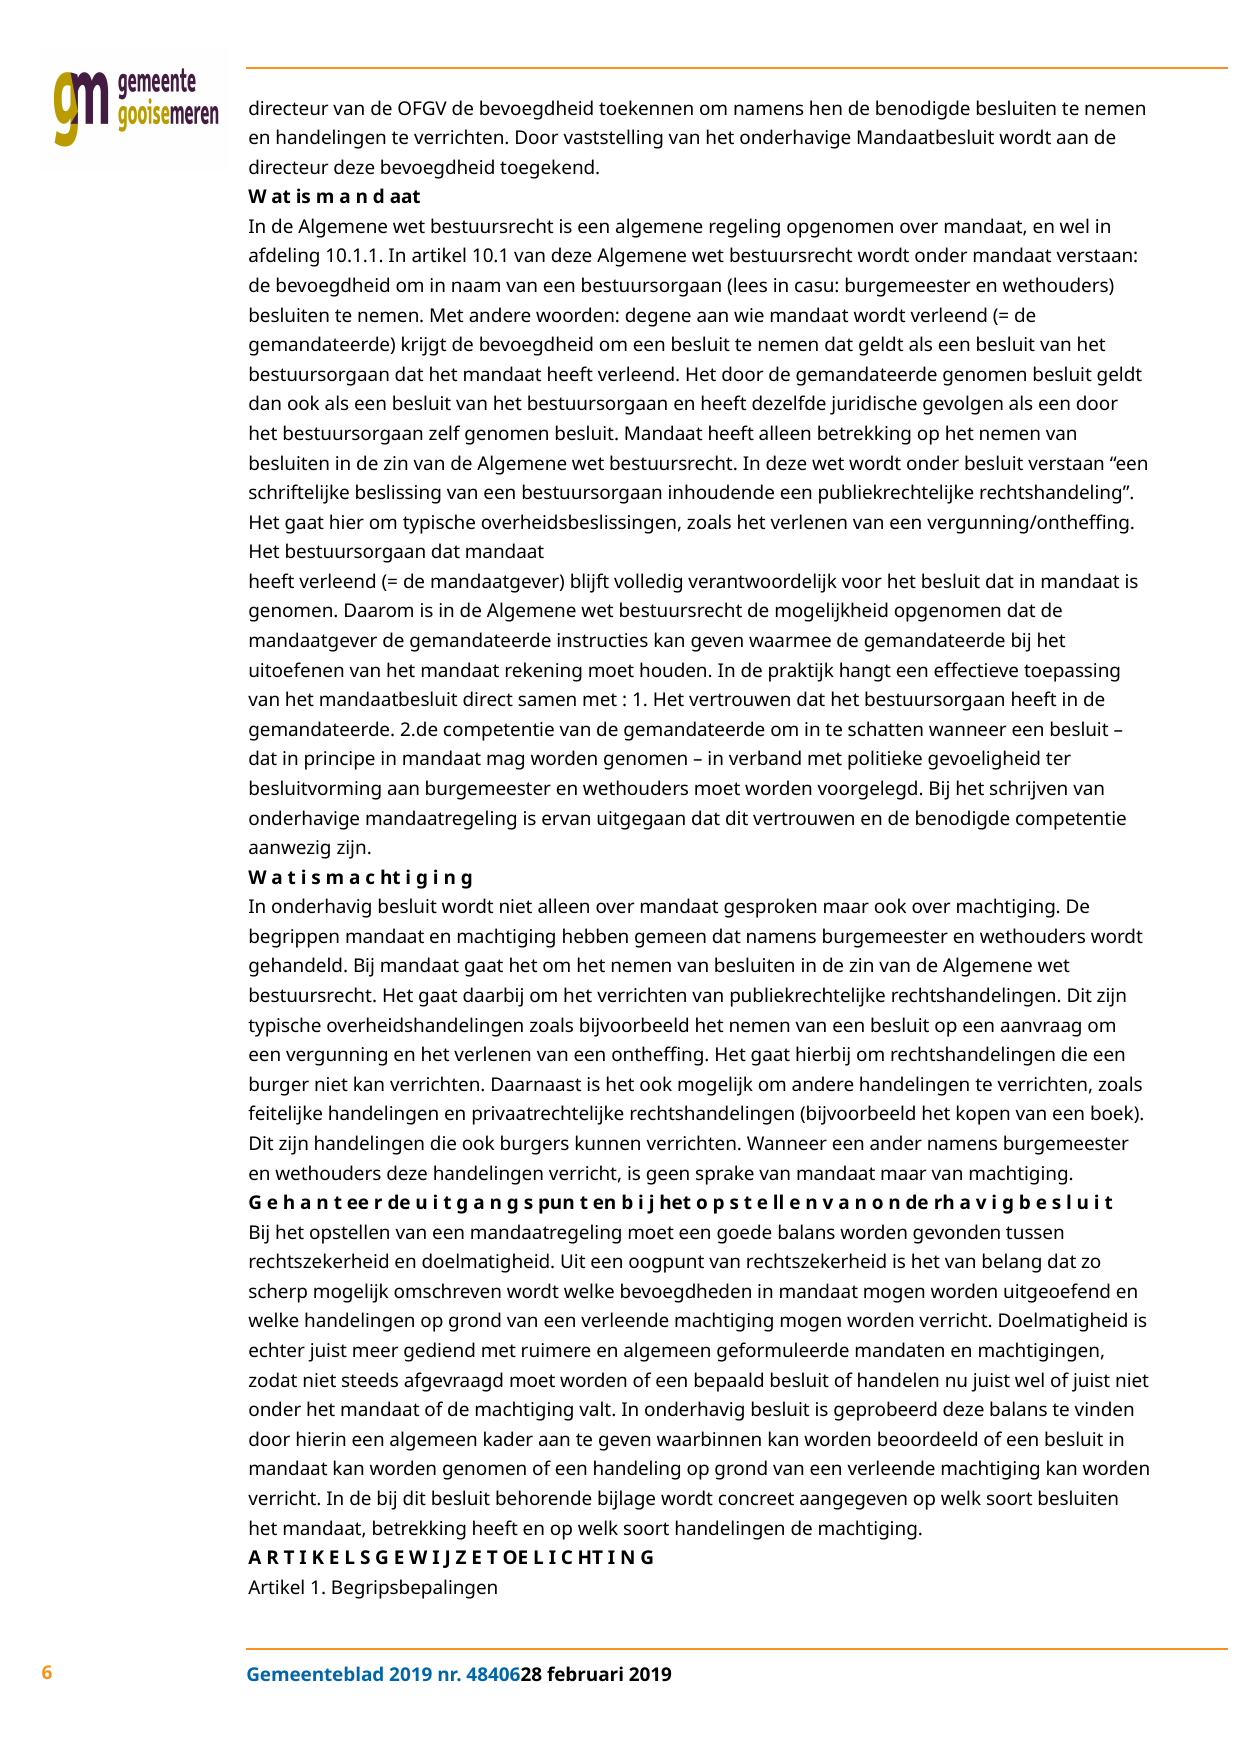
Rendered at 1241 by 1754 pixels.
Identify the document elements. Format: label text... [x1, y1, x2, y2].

text A R T I K E L S G E W I J Z E T OE L I C HT I N G [248, 1544, 1152, 1570]
text In de Algemene wet bestuursrecht is een algemene regeling opgenomen over mandaat, en wel in afdeling 10.1.1. In artikel 10.1 van deze Algemene wet bestuursrecht wordt onder mandaat verstaan: de bevoegdheid om in naam van een bestuursorgaan (lees in casu: burgemeester en wethouders) besluiten te nemen. Met andere woorden: degene aan wie mandaat wordt verleend (= de gemandateerde) krijgt de bevoegdheid om een besluit te nemen dat geldt als een besluit van het bestuursorgaan dat het mandaat heeft verleend. Het door de gemandateerde genomen besluit geldt dan ook als een besluit van het bestuursorgaan en heeft dezelfde juridische gevolgen als een door het bestuursorgaan zelf genomen besluit. Mandaat heeft alleen betrekking op het nemen van besluiten in de zin van de Algemene wet bestuursrecht. In deze wet wordt onder besluit verstaan “een schriftelijke beslissing van een bestuursorgaan inhoudende een publiekrechtelijke rechtshandeling”. Het gaat hier om typische overheidsbeslissingen, zoals het verlenen van een vergunning/ontheffing. Het bestuursorgaan dat mandaat [248, 213, 1152, 564]
text heeft verleend (= de mandaatgever) blijft volledig verantwoordelijk voor het besluit dat in mandaat is genomen. Daarom is in de Algemene wet bestuursrecht de mogelijkheid opgenomen dat de mandaatgever de gemandateerde instructies kan geven waarmee de gemandateerde bij het uitoefenen van het mandaat rekening moet houden. In de praktijk hangt een effectieve toepassing van het mandaatbesluit direct samen met : 1. Het vertrouwen dat het bestuursorgaan heeft in de gemandateerde. 2.de competentie van de gemandateerde om in te schatten wanneer een besluit – dat in principe in mandaat mag worden genomen – in verband met politieke gevoeligheid ter besluitvorming aan burgemeester en wethouders moet worden voorgelegd. Bij het schrijven van onderhavige mandaatregeling is ervan uitgegaan dat dit vertrouwen en de benodigde competentie aanwezig zijn. [248, 568, 1152, 860]
text Artikel 1. Begripsbepalingen [248, 1574, 1152, 1600]
text In onderhavig besluit wordt niet alleen over mandaat gesproken maar ook over machtiging. De begrippen mandaat en machtiging hebben gemeen dat namens burgemeester en wethouders wordt gehandeld. Bij mandaat gaat het om het nemen van besluiten in de zin van de Algemene wet bestuursrecht. Het gaat daarbij om het verrichten van publiekrechtelijke rechtshandelingen. Dit zijn typische overheidshandelingen zoals bijvoorbeeld het nemen van een besluit op een aanvraag om een vergunning en het verlenen van een ontheffing. Het gaat hierbij om rechtshandelingen die een burger niet kan verrichten. Daarnaast is het ook mogelijk om andere handelingen te verrichten, zoals feitelijke handelingen en privaatrechtelijke rechtshandelingen (bijvoorbeeld het kopen van een boek). Dit zijn handelingen die ook burgers kunnen verrichten. Wanneer een ander namens burgemeester en wethouders deze handelingen verricht, is geen sprake van mandaat maar van machtiging. [248, 893, 1152, 1186]
text W at is m a n d aat [248, 183, 1152, 209]
text G e h a n t ee r de u i t g a n g s pun t en b i j het o p s t e ll e n v a n o n de rh a v i g b e s l u i t [248, 1189, 1152, 1215]
text directeur van de OFGV de bevoegdheid toekennen om namens hen de benodigde besluiten te nemen en handelingen te verrichten. Door vaststelling van het onderhavige Mandaatbesluit wordt aan de directeur deze bevoegdheid toegekend. [248, 95, 1152, 180]
text W a t i s m a c ht i g i n g [248, 864, 1152, 890]
text Bij het opstellen van een mandaatregeling moet een goede balans worden gevonden tussen rechtszekerheid en doelmatigheid. Uit een oogpunt van rechtszekerheid is het van belang dat zo scherp mogelijk omschreven wordt welke bevoegdheden in mandaat mogen worden uitgeoefend en welke handelingen op grond van een verleende machtiging mogen worden verricht. Doelmatigheid is echter juist meer gediend met ruimere en algemeen geformuleerde mandaten en machtigingen, zodat niet steeds afgevraagd moet worden of een bepaald besluit of handelen nu juist wel of juist niet onder het mandaat of de machtiging valt. In onderhavig besluit is geprobeerd deze balans te vinden door hierin een algemeen kader aan te geven waarbinnen kan worden beoordeeld of een besluit in mandaat kan worden genomen of een handeling op grond van een verleende machtiging kan worden verricht. In de bij dit besluit behorende bijlage wordt concreet aangegeven op welk soort besluiten het mandaat, betrekking heeft en op welk soort handelingen de machtiging. [248, 1219, 1152, 1541]
picture [41, 47, 231, 172]
